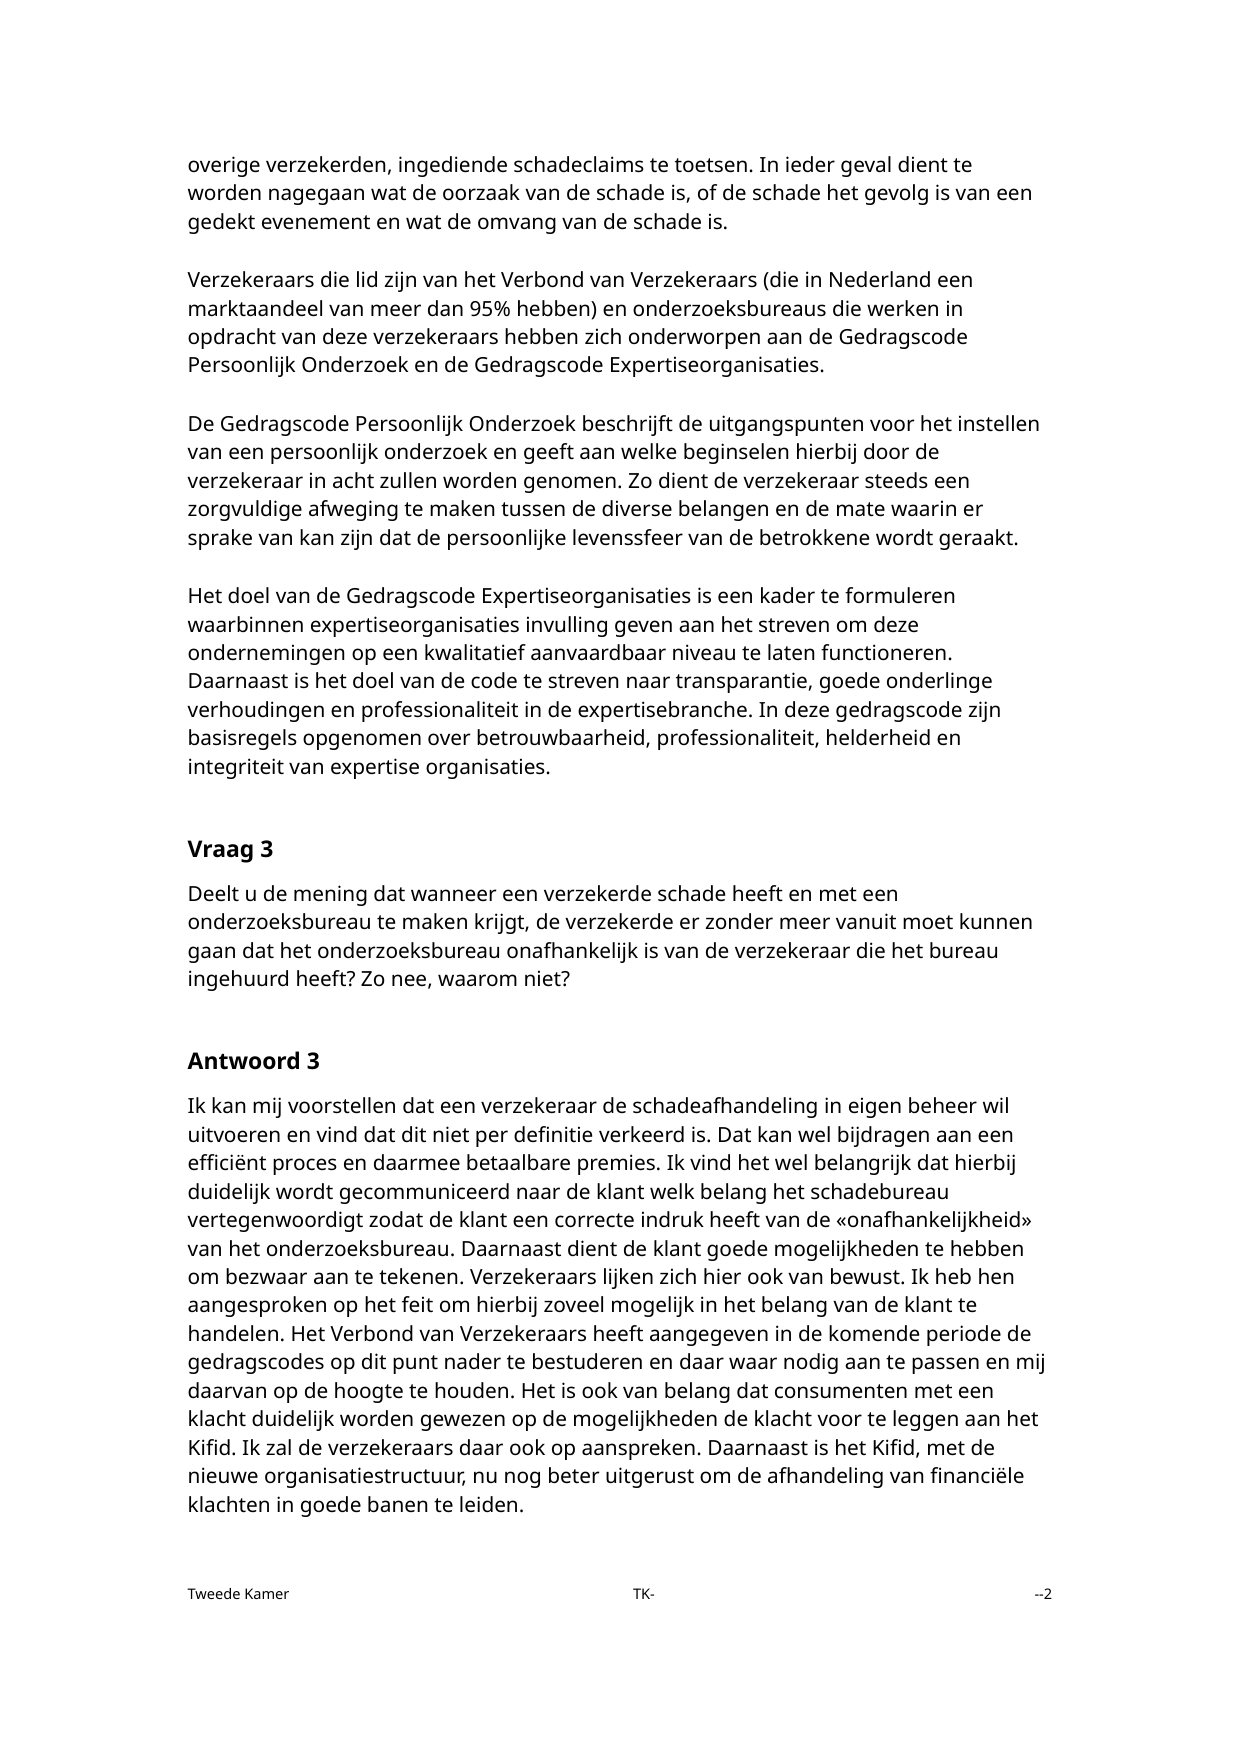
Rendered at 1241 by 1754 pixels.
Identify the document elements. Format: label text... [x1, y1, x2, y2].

text Verzekeraars die lid zijn van het Verbond van Verzekeraars (die in Nederland een marktaandeel van meer dan 95% hebben) en onderzoeksbureaus die werken in opdracht van deze verzekeraars hebben zich onderworpen aan de Gedragscode Persoonlijk Onderzoek en de Gedragscode Expertiseorganisaties. [187, 265, 1053, 379]
text Ik kan mij voorstellen dat een verzekeraar de schadeafhandeling in eigen beheer wil uitvoeren en vind dat dit niet per definitie verkeerd is. Dat kan wel bijdragen aan een efficiënt proces en daarmee betaalbare premies. Ik vind het wel belangrijk dat hierbij duidelijk wordt gecommuniceerd naar de klant welk belang het schadebureau vertegenwoordigt zodat de klant een correcte indruk heeft van de «onafhankelijkheid» van het onderzoeksbureau. Daarnaast dient de klant goede mogelijkheden te hebben om bezwaar aan te tekenen. Verzekeraars lijken zich hier ook van bewust. Ik heb hen aangesproken op het feit om hierbij zoveel mogelijk in het belang van de klant te handelen. Het Verbond van Verzekeraars heeft aangegeven in de komende periode de gedragscodes op dit punt nader te bestuderen en daar waar nodig aan te passen en mij daarvan op de hoogte te houden. Het is ook van belang dat consumenten met een klacht duidelijk worden gewezen op de mogelijkheden de klacht voor te leggen aan het Kifid. Ik zal de verzekeraars daar ook op aanspreken. Daarnaast is het Kifid, met de nieuwe organisatiestructuur, nu nog beter uitgerust om de afhandeling van financiële klachten in goede banen te leiden. [187, 1092, 1053, 1518]
text Deelt u de mening dat wanneer een verzekerde schade heeft en met een onderzoeksbureau te maken krijgt, de verzekerde er zonder meer vanuit moet kunnen gaan dat het onderzoeksbureau onafhankelijk is van de verzekeraar die het bureau ingehuurd heeft? Zo nee, waarom niet? [187, 879, 1053, 993]
text Het doel van de Gedragscode Expertiseorganisaties is een kader te formuleren waarbinnen expertiseorganisaties invulling geven aan het streven om deze ondernemingen op een kwalitatief aanvaardbaar niveau te laten functioneren. Daarnaast is het doel van de code te streven naar transparantie, goede onderlinge verhoudingen en professionaliteit in de expertisebranche. In deze gedragscode zijn basisregels opgenomen over betrouwbaarheid, professionaliteit, helderheid en integriteit van expertise organisaties. [187, 581, 1053, 780]
subtitle Antwoord 3 [187, 1045, 1053, 1077]
subtitle Vraag 3 [187, 833, 1053, 864]
text overige verzekerden, ingediende schadeclaims te toetsen. In ieder geval dient te worden nagegaan wat de oorzaak van de schade is, of de schade het gevolg is van een gedekt evenement en wat de omvang van de schade is. [187, 150, 1053, 235]
text De Gedragscode Persoonlijk Onderzoek beschrijft de uitgangspunten voor het instellen van een persoonlijk onderzoek en geeft aan welke beginselen hierbij door de verzekeraar in acht zullen worden genomen. Zo dient de verzekeraar steeds een zorgvuldige afweging te maken tussen de diverse belangen en de mate waarin er sprake van kan zijn dat de persoonlijke levenssfeer van de betrokkene wordt geraakt. [187, 409, 1053, 551]
